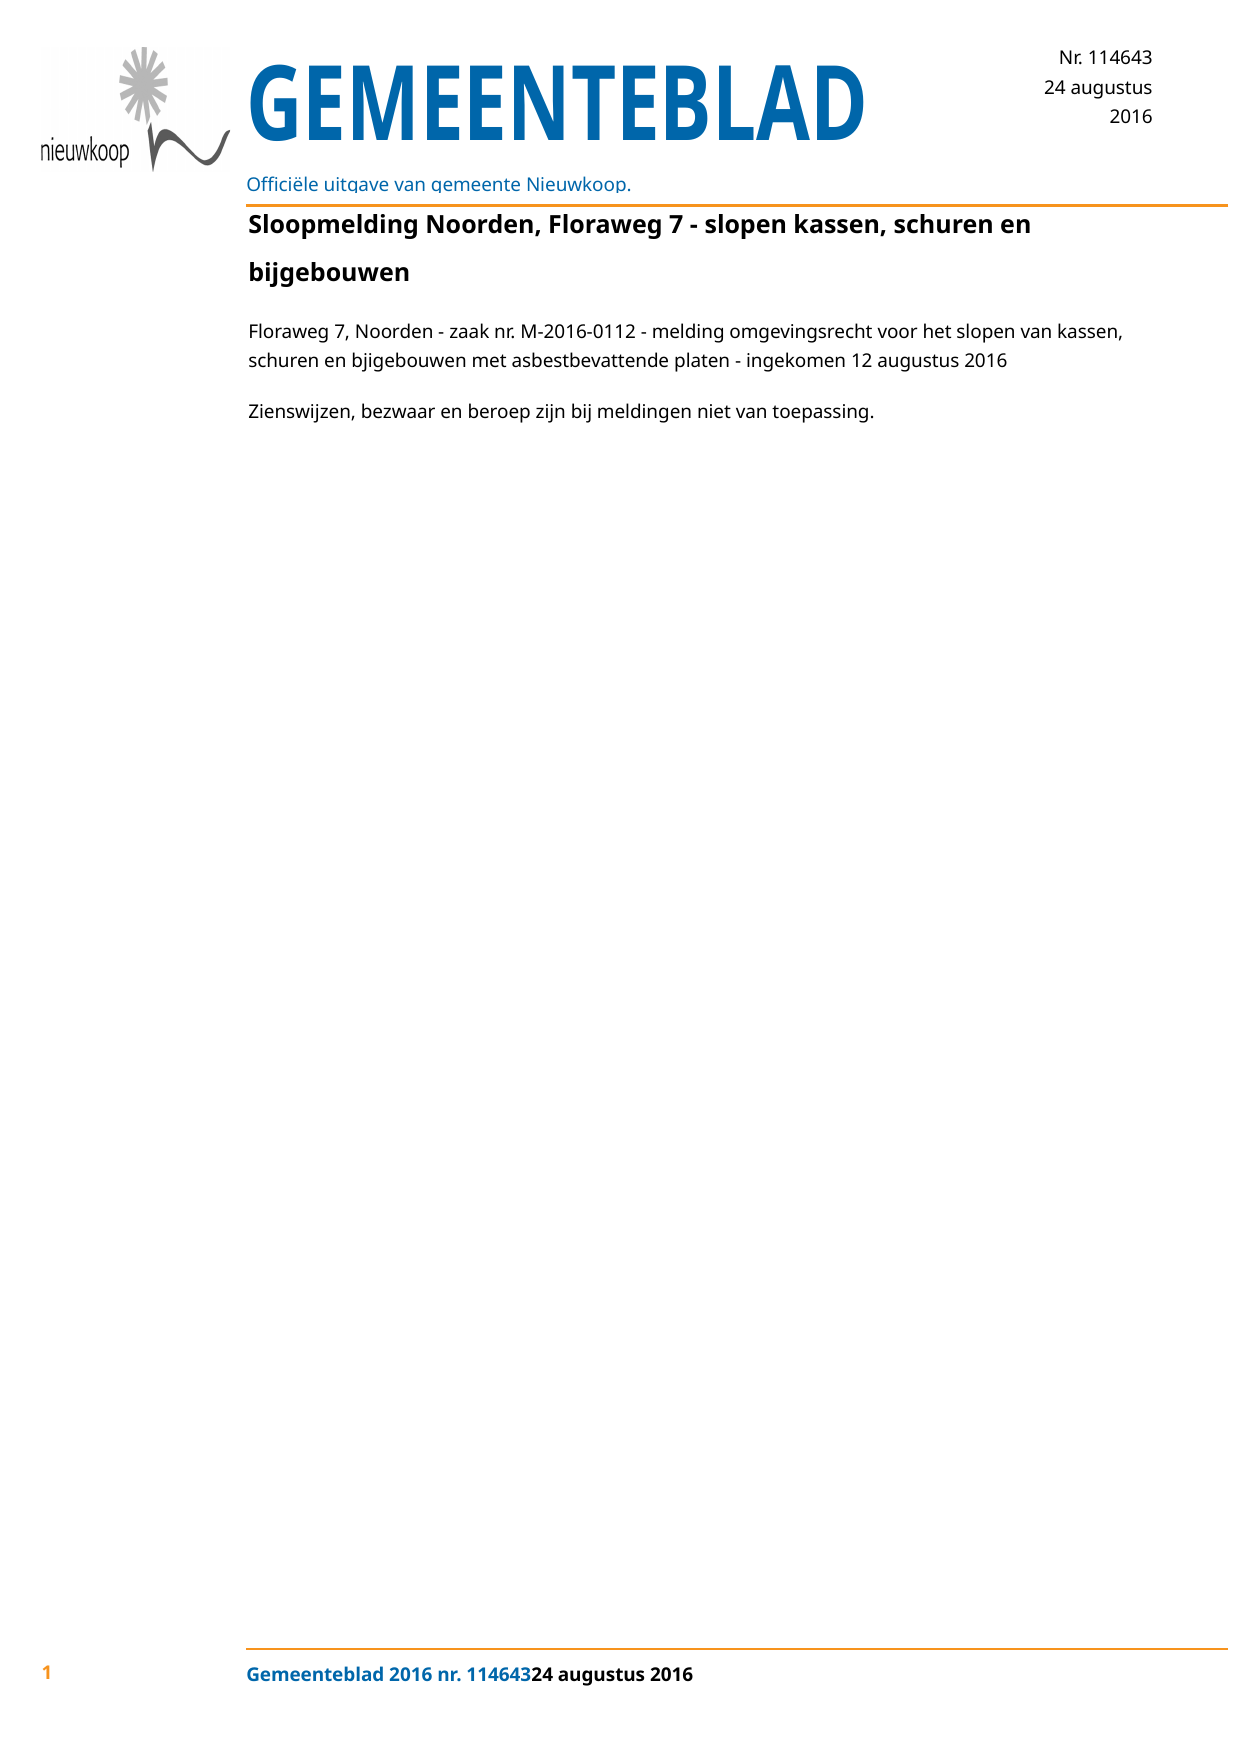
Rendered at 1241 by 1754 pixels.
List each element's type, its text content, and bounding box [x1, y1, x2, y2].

picture [41, 47, 231, 172]
text Zienswijzen, bezwaar en beroep zijn bij meldingen niet van toepassing. [248, 398, 1152, 424]
text Sloopmelding Noorden, Floraweg 7 - slopen kassen, schuren en bijgebouwen [248, 207, 1152, 288]
text Floraweg 7, Noorden - zaak nr. M-2016-0112 - melding omgevingsrecht voor het slopen van kassen, schuren en bjigebouwen met asbestbevattende platen - ingekomen 12 augustus 2016 [248, 318, 1152, 373]
